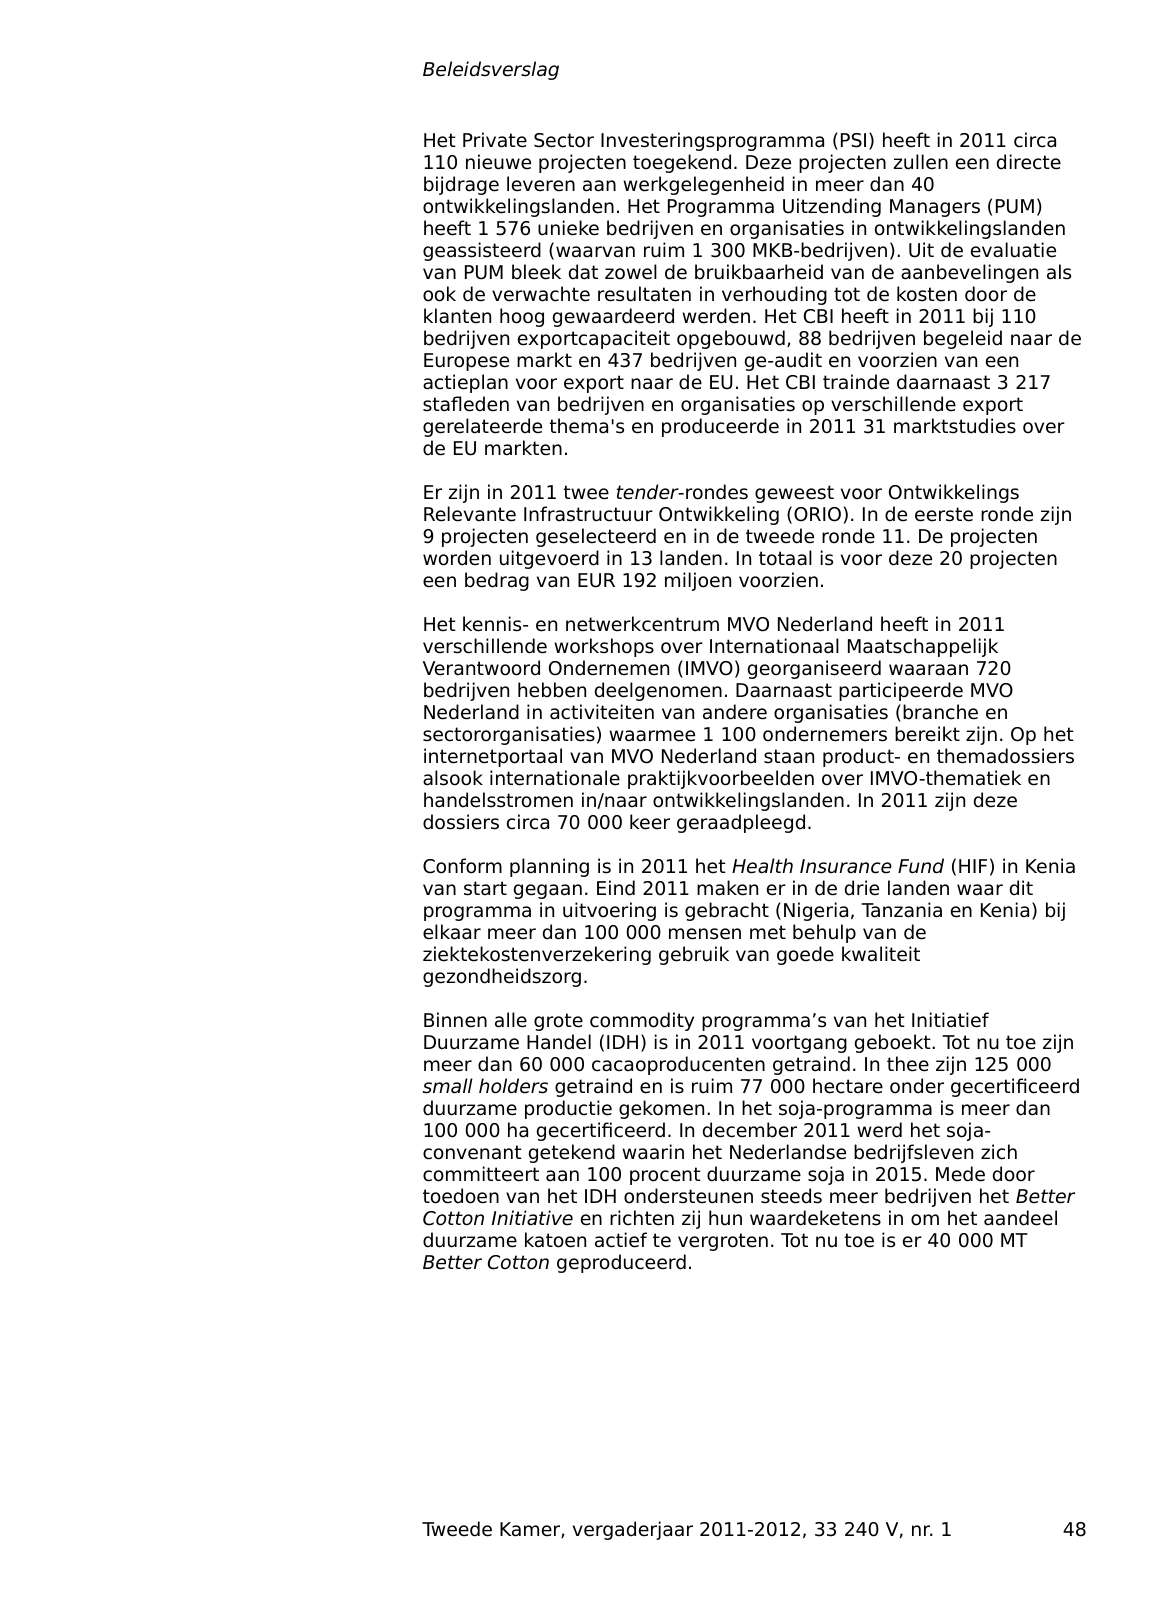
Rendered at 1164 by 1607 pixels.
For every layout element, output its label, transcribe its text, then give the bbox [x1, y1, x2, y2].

text Het Private Sector Investeringsprogramma (PSI) heeft in 2011 circa 110 nieuwe projecten toegekend. Deze projecten zullen een directe bijdrage leveren aan werkgelegenheid in meer dan 40 ontwikkelingslanden. Het Programma Uitzending Managers (PUM) heeft 1 576 unieke bedrijven en organisaties in ontwikkelingslanden geassisteerd (waarvan ruim 1 300 MKB-bedrijven). Uit de evaluatie van PUM bleek dat zowel de bruikbaarheid van de aanbevelingen als ook de verwachte resultaten in verhouding tot de kosten door de klanten hoog gewaardeerd werden. Het CBI heeft in 2011 bij 110 bedrijven exportcapaciteit opgebouwd, 88 bedrijven begeleid naar de Europese markt en 437 bedrijven ge-audit en voorzien van een actieplan voor export naar de EU. Het CBI trainde daarnaast 3 217 stafleden van bedrijven en organisaties op verschillende export gerelateerde thema's en produceerde in 2011 31 marktstudies over de EU markten. [422, 130, 1087, 459]
text Het kennis- en netwerkcentrum MVO Nederland heeft in 2011 verschillende workshops over Internationaal Maatschappelijk Verantwoord Ondernemen (IMVO) georganiseerd waaraan 720 bedrijven hebben deelgenomen. Daarnaast participeerde MVO Nederland in activiteiten van andere organisaties (branche en sectororganisaties) waarmee 1 100 ondernemers bereikt zijn. Op het internetportaal van MVO Nederland staan product- en themadossiers alsook internationale praktijkvoorbeelden over IMVO-thematiek en handelsstromen in/naar ontwikkelingslanden. In 2011 zijn deze dossiers circa 70 000 keer geraadpleegd. [422, 614, 1087, 834]
text Conform planning is in 2011 het Health Insurance Fund (HIF) in Kenia van start gegaan. Eind 2011 maken er in de drie landen waar dit programma in uitvoering is gebracht (Nigeria, Tanzania en Kenia) bij elkaar meer dan 100 000 mensen met behulp van de ziektekostenverzekering gebruik van goede kwaliteit gezondheidszorg. [422, 856, 1087, 988]
text Er zijn in 2011 twee tender-rondes geweest voor Ontwikkelings Relevante Infrastructuur Ontwikkeling (ORIO). In de eerste ronde zijn 9 projecten geselecteerd en in de tweede ronde 11. De projecten worden uitgevoerd in 13 landen. In totaal is voor deze 20 projecten een bedrag van EUR 192 miljoen voorzien. [422, 482, 1087, 592]
text Binnen alle grote commodity programma’s van het Initiatief Duurzame Handel (IDH) is in 2011 voortgang geboekt. Tot nu toe zijn meer dan 60 000 cacaoproducenten getraind. In thee zijn 125 000 small holders getraind en is ruim 77 000 hectare onder gecertificeerd duurzame productie gekomen. In het soja-programma is meer dan 100 000 ha gecertificeerd. In december 2011 werd het soja-convenant getekend waarin het Nederlandse bedrijfsleven zich committeert aan 100 procent duurzame soja in 2015. Mede door toedoen van het IDH ondersteunen steeds meer bedrijven het Better Cotton Initiative en richten zij hun waardeketens in om het aandeel duurzame katoen actief te vergroten. Tot nu toe is er 40 000 MT Better Cotton geproduceerd. [422, 1010, 1087, 1274]
